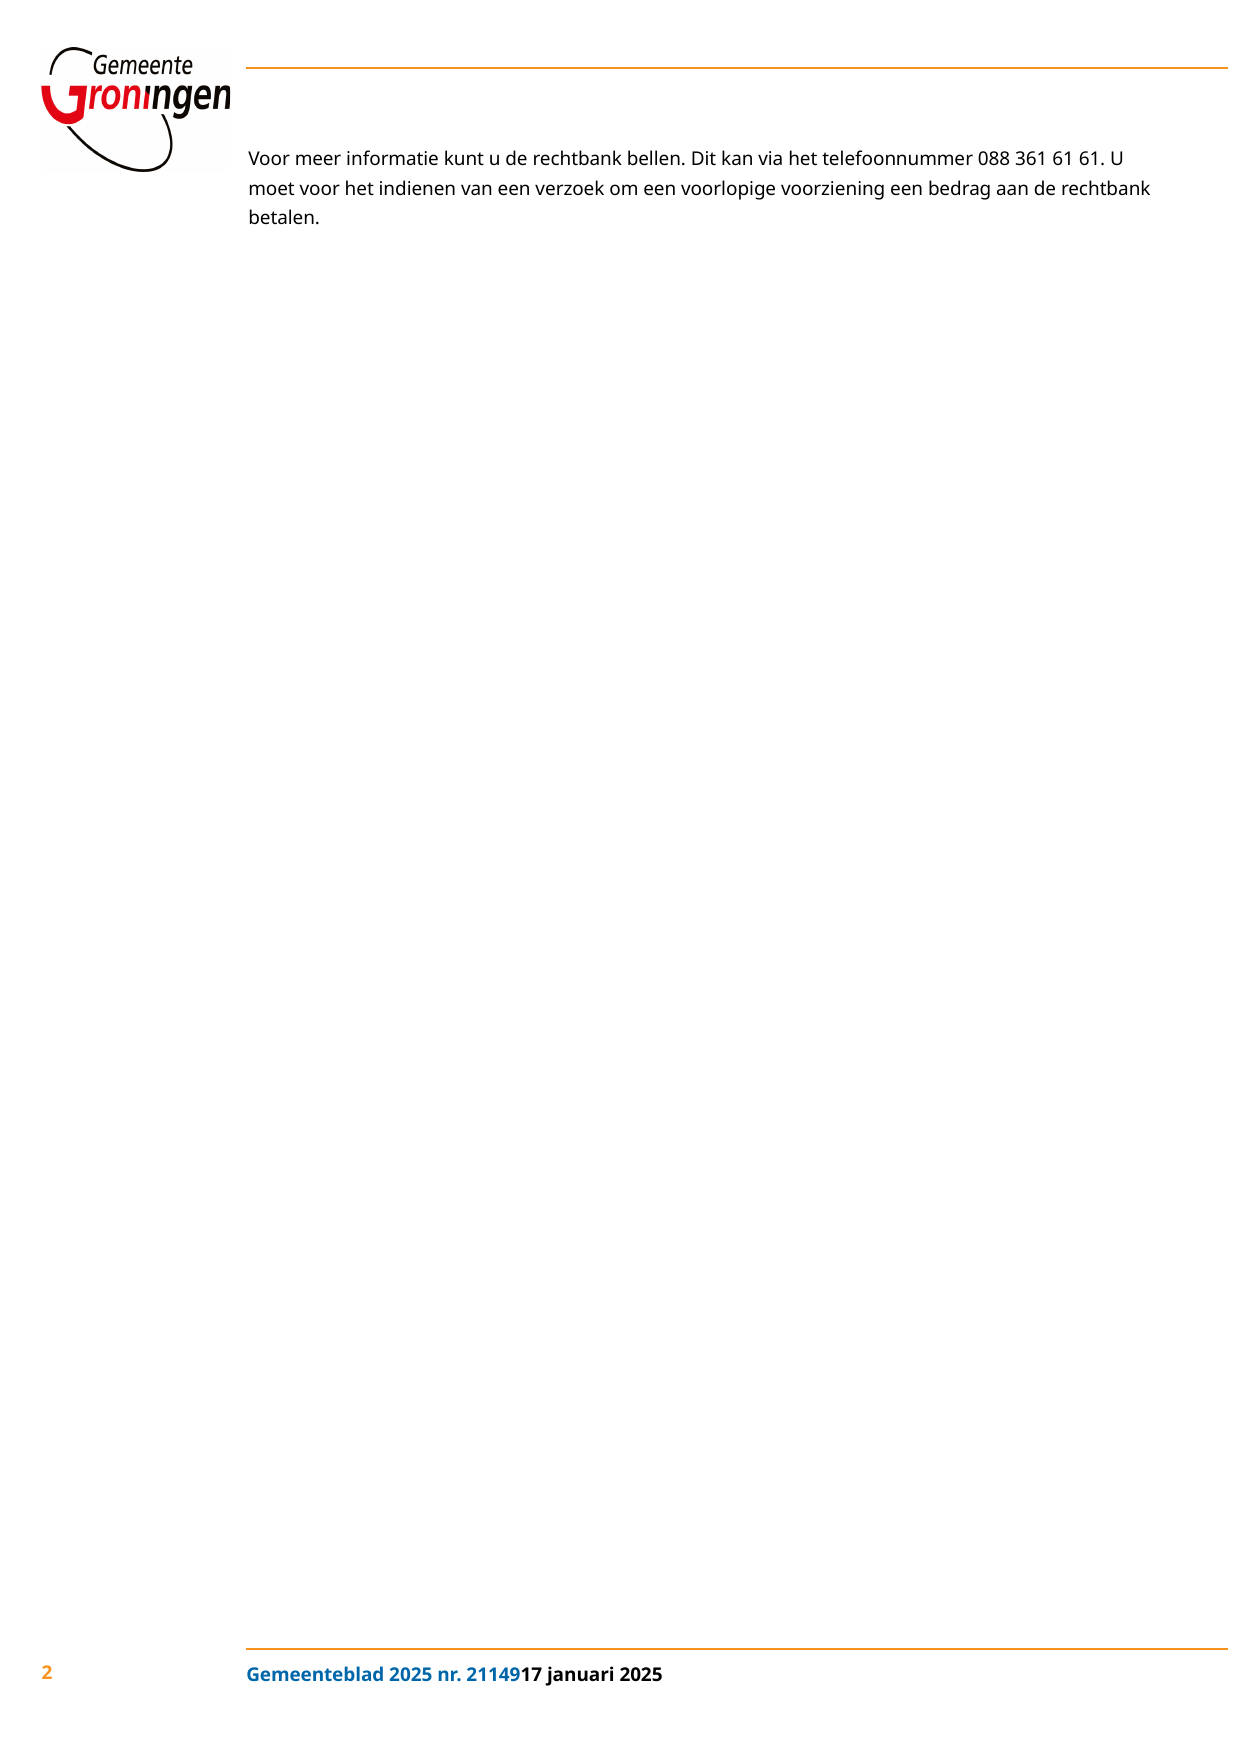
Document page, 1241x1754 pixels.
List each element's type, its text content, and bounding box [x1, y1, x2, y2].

text Voor meer informatie kunt u de rechtbank bellen. Dit kan via het telefoonnummer 088 361 61 61. U moet voor het indienen van een verzoek om een voorlopige voorziening een bedrag aan de rechtbank betalen. [248, 145, 1152, 230]
picture [41, 47, 231, 172]
